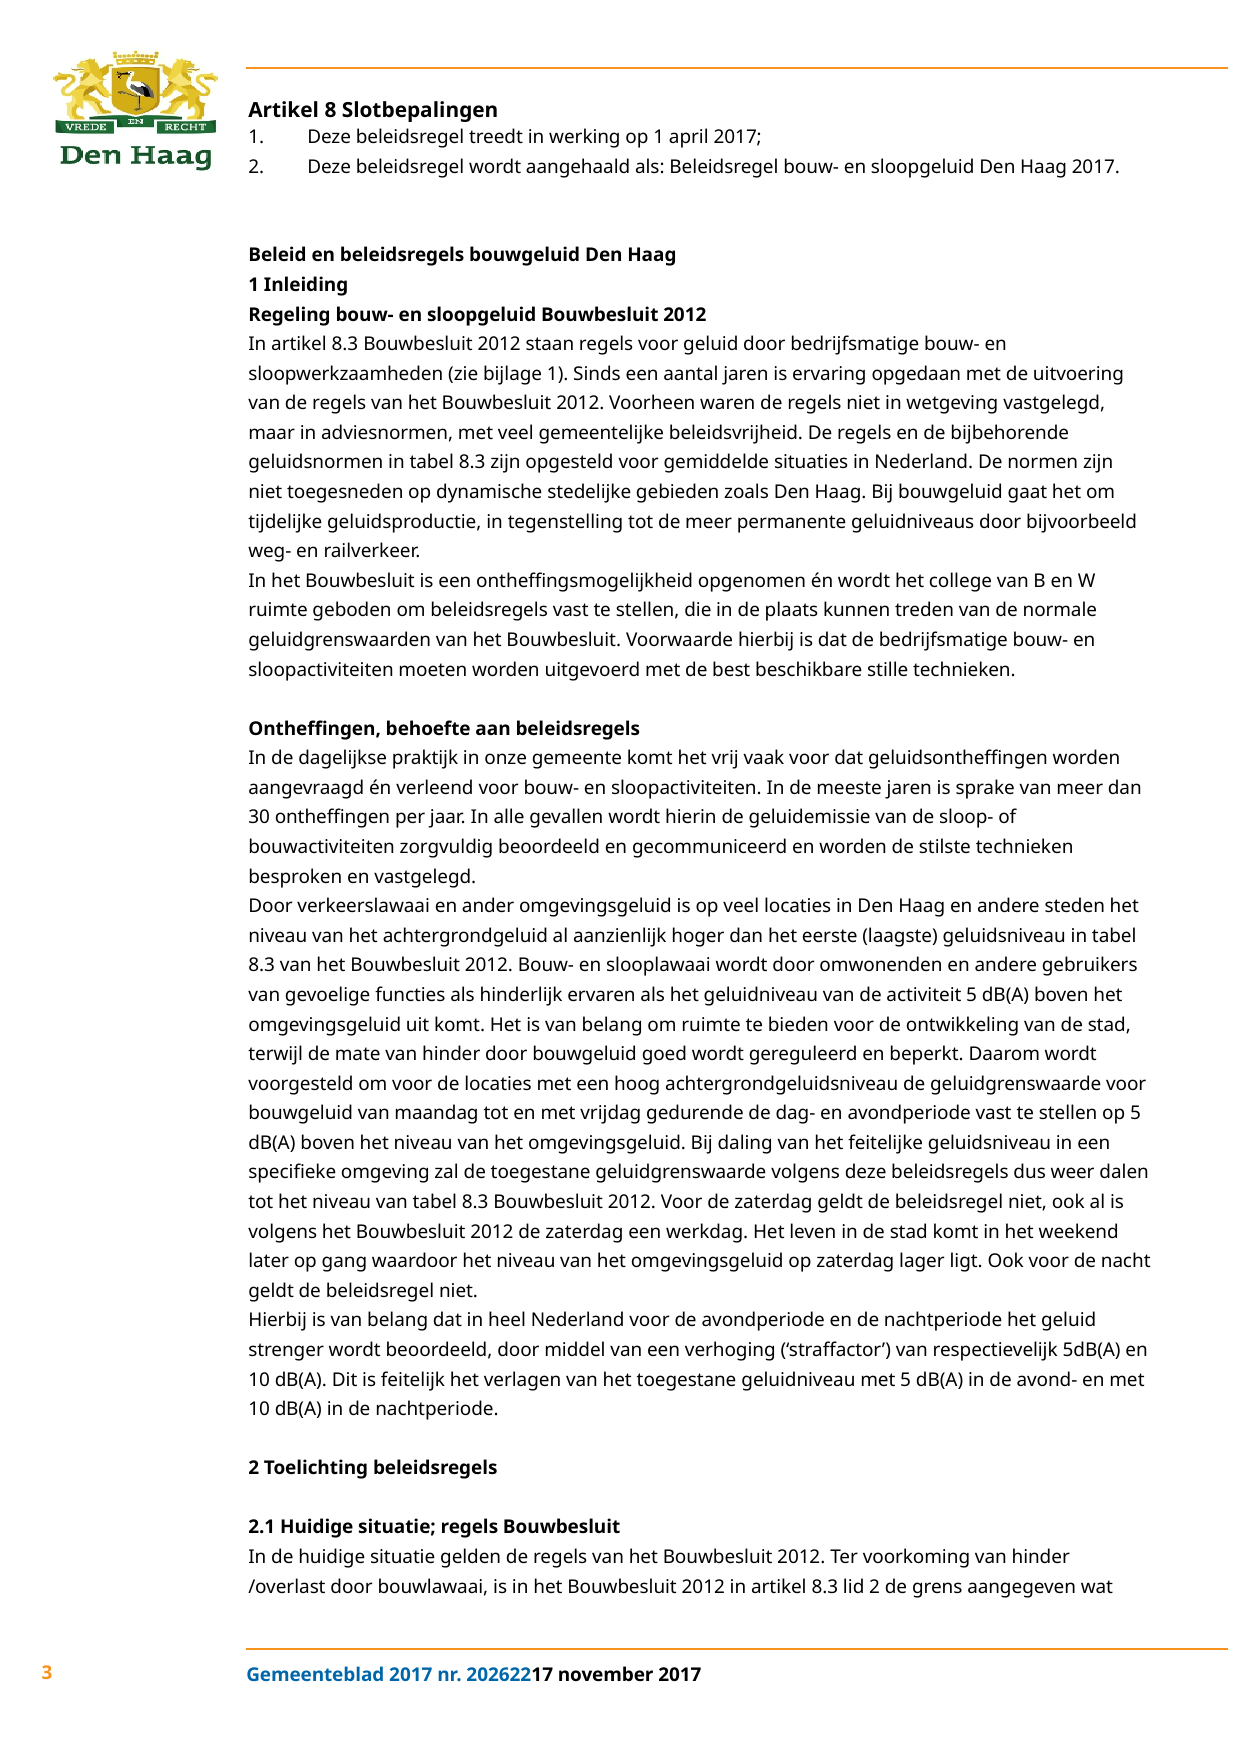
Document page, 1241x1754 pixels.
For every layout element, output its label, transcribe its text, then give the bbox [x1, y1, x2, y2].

text 1 Inleiding [248, 271, 1152, 297]
text 2.1 Huidige situatie; regels Bouwbesluit [248, 1514, 1152, 1539]
text Ontheffingen, behoefte aan beleidsregels [248, 715, 1152, 741]
text 2 Toelichting beleidsregels [248, 1454, 1152, 1480]
picture [41, 47, 231, 172]
list Deze beleidsregel treedt in werking op 1 april 2017; [248, 123, 1152, 149]
list Deze beleidsregel wordt aangehaald als: Beleidsregel bouw- en sloopgeluid Den Haag 2017. [248, 153, 1152, 178]
text Artikel 8 Slotbepalingen [248, 95, 1152, 123]
text Regeling bouw- en sloopgeluid Bouwbesluit 2012 [248, 301, 1152, 326]
text Door verkeerslawaai en ander omgevingsgeluid is op veel locaties in Den Haag en andere steden het niveau van het achtergrondgeluid al aanzienlijk hoger dan het eerste (laagste) geluidsniveau in tabel 8.3 van het Bouwbesluit 2012. Bouw- en slooplawaai wordt door omwonenden en andere gebruikers van gevoelige functies als hinderlijk ervaren als het geluidniveau van de activiteit 5 dB(A) boven het omgevingsgeluid uit komt. Het is van belang om ruimte te bieden voor de ontwikkeling van de stad, terwijl de mate van hinder door bouwgeluid goed wordt gereguleerd en beperkt. Daarom wordt voorgesteld om voor de locaties met een hoog achtergrondgeluidsniveau de geluidgrenswaarde voor bouwgeluid van maandag tot en met vrijdag gedurende de dag- en avondperiode vast te stellen op 5 dB(A) boven het niveau van het omgevingsgeluid. Bij daling van het feitelijke geluidsniveau in een specifieke omgeving zal de toegestane geluidgrenswaarde volgens deze beleidsregels dus weer dalen tot het niveau van tabel 8.3 Bouwbesluit 2012. Voor de zaterdag geldt de beleidsregel niet, ook al is volgens het Bouwbesluit 2012 de zaterdag een werkdag. Het leven in de stad komt in het weekend later op gang waardoor het niveau van het omgevingsgeluid op zaterdag lager ligt. Ook voor de nacht geldt de beleidsregel niet. [248, 892, 1152, 1303]
text Hierbij is van belang dat in heel Nederland voor de avondperiode en de nachtperiode het geluid strenger wordt beoordeeld, door middel van een verhoging (‘straffactor’) van respectievelijk 5dB(A) en 10 dB(A). Dit is feitelijk het verlagen van het toegestane geluidniveau met 5 dB(A) in de avond- en met 10 dB(A) in de nachtperiode. [248, 1307, 1152, 1421]
text In de dagelijkse praktijk in onze gemeente komt het vrij vaak voor dat geluidsontheffingen worden aangevraagd én verleend voor bouw- en sloopactiviteiten. In de meeste jaren is sprake van meer dan 30 ontheffingen per jaar. In alle gevallen wordt hierin de geluidemissie van de sloop- of bouwactiviteiten zorgvuldig beoordeeld en gecommuniceerd en worden de stilste technieken besproken en vastgelegd. [248, 744, 1152, 888]
text In artikel 8.3 Bouwbesluit 2012 staan regels voor geluid door bedrijfsmatige bouw- en sloopwerkzaamheden (zie bijlage 1). Sinds een aantal jaren is ervaring opgedaan met de uitvoering van de regels van het Bouwbesluit 2012. Voorheen waren de regels niet in wetgeving vastgelegd, maar in adviesnormen, met veel gemeentelijke beleidsvrijheid. De regels en de bijbehorende geluidsnormen in tabel 8.3 zijn opgesteld voor gemiddelde situaties in Nederland. De normen zijn niet toegesneden op dynamische stedelijke gebieden zoals Den Haag. Bij bouwgeluid gaat het om tijdelijke geluidsproductie, in tegenstelling tot de meer permanente geluidniveaus door bijvoorbeeld weg- en railverkeer. [248, 330, 1152, 563]
text Beleid en beleidsregels bouwgeluid Den Haag [248, 242, 1152, 267]
text In het Bouwbesluit is een ontheffingsmogelijkheid opgenomen én wordt het college van B en W ruimte geboden om beleidsregels vast te stellen, die in de plaats kunnen treden van de normale geluidgrenswaarden van het Bouwbesluit. Voorwaarde hierbij is dat de bedrijfsmatige bouw- en sloopactiviteiten moeten worden uitgevoerd met de best beschikbare stille technieken. [248, 567, 1152, 681]
text In de huidige situatie gelden de regels van het Bouwbesluit 2012. Ter voorkoming van hinder /overlast door bouwlawaai, is in het Bouwbesluit 2012 in artikel 8.3 lid 2 de grens aangegeven wat [248, 1543, 1152, 1598]
